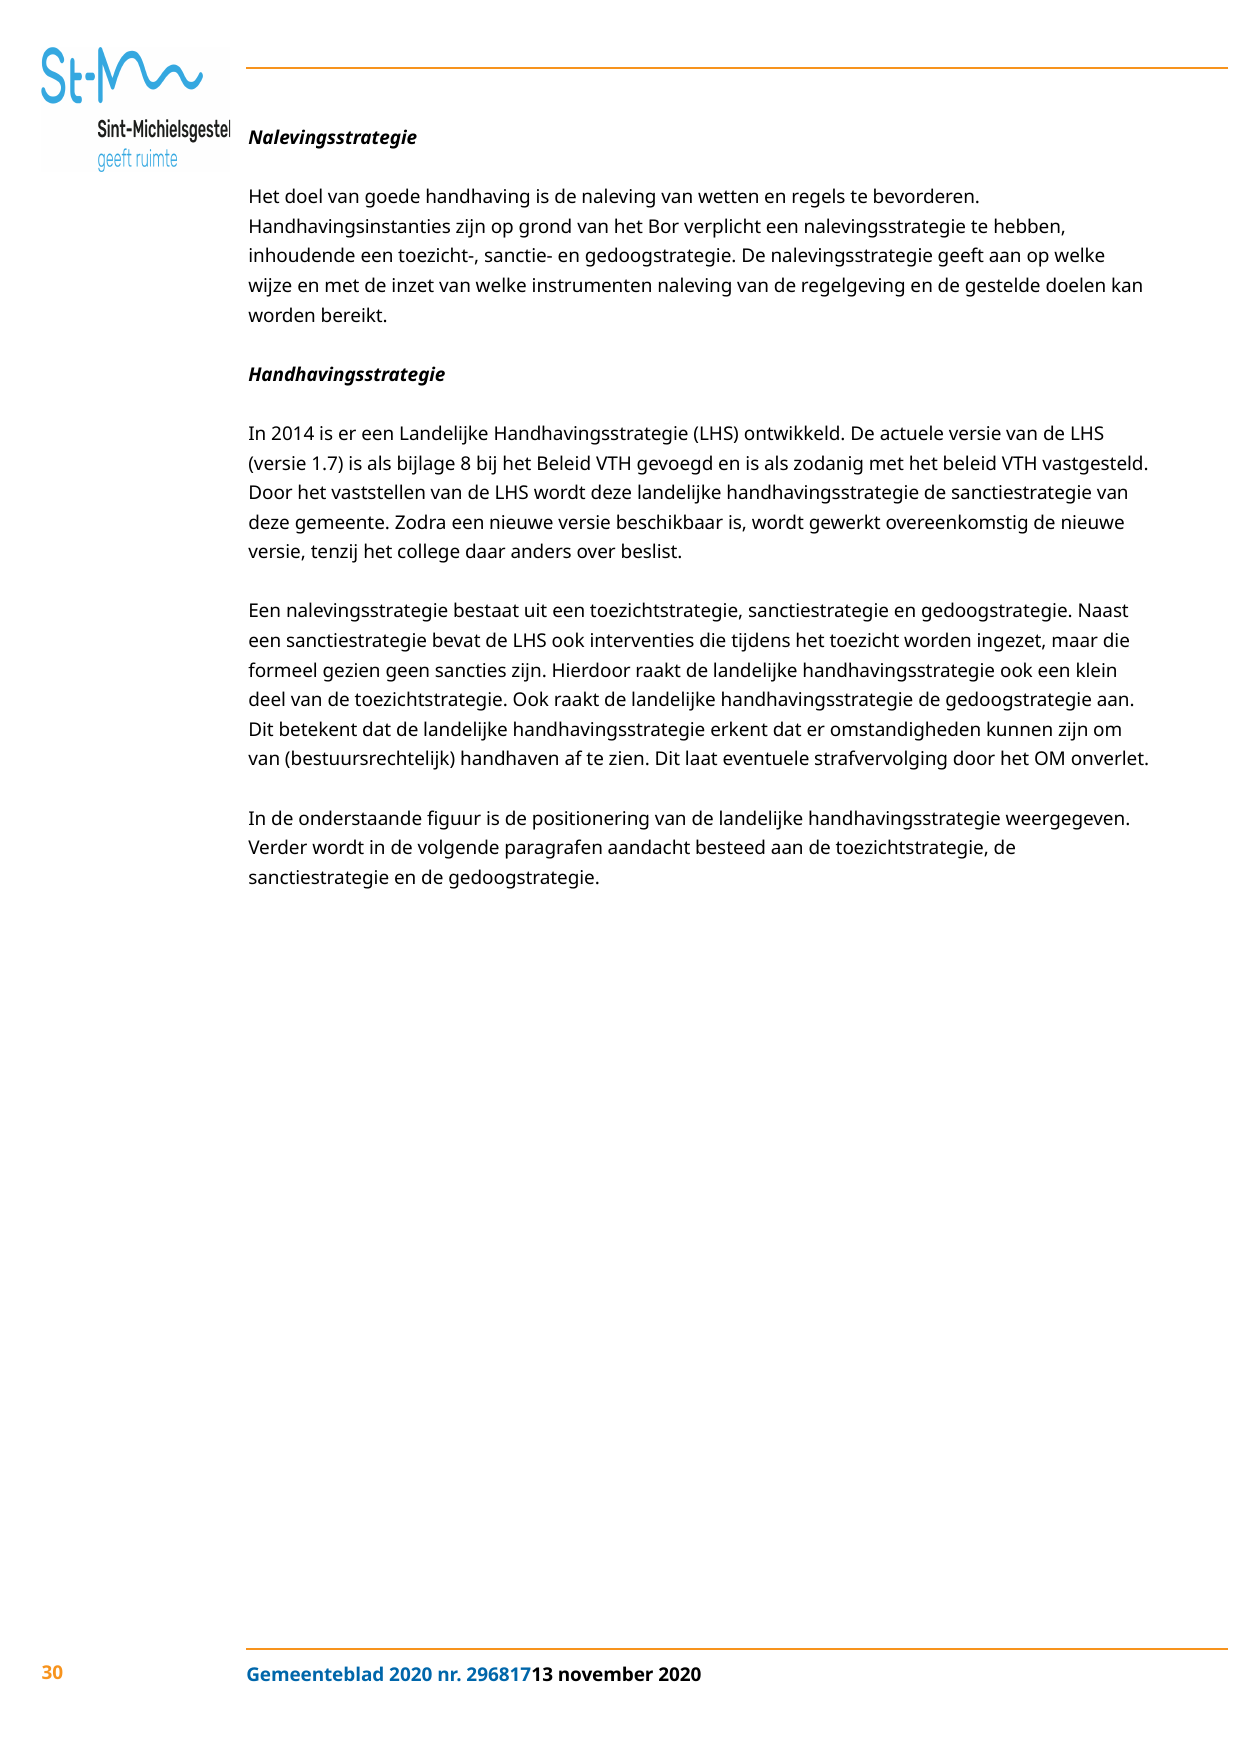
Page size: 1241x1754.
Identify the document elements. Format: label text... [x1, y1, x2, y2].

picture [41, 47, 231, 172]
text In 2014 is er een Landelijke Handhavingsstrategie (LHS) ontwikkeld. De actuele versie van de LHS (versie 1.7) is als bijlage 8 bij het Beleid VTH gevoegd en is als zodanig met het beleid VTH vastgesteld. Door het vaststellen van de LHS wordt deze landelijke handhavingsstrategie de sanctiestrategie van deze gemeente. Zodra een nieuwe versie beschikbaar is, wordt gewerkt overeenkomstig de nieuwe versie, tenzij het college daar anders over beslist. [248, 420, 1152, 564]
text In de onderstaande figuur is de positionering van de landelijke handhavingsstrategie weergegeven. Verder wordt in de volgende paragrafen aandacht besteed aan de toezichtstrategie, de sanctiestrategie en de gedoogstrategie. [248, 805, 1152, 890]
text Het doel van goede handhaving is de naleving van wetten en regels te bevorderen. Handhavingsinstanties zijn op grond van het Bor verplicht een nalevingsstrategie te hebben, inhoudende een toezicht-, sanctie- en gedoogstrategie. De nalevingsstrategie geeft aan op welke wijze en met de inzet van welke instrumenten naleving van de regelgeving en de gestelde doelen kan worden bereikt. [248, 183, 1152, 328]
text Nalevingsstrategie [248, 124, 1152, 150]
text Handhavingsstrategie [248, 361, 1152, 387]
text Een nalevingsstrategie bestaat uit een toezichtstrategie, sanctiestrategie en gedoogstrategie. Naast een sanctiestrategie bevat de LHS ook interventies die tijdens het toezicht worden ingezet, maar die formeel gezien geen sancties zijn. Hierdoor raakt de landelijke handhavingsstrategie ook een klein deel van de toezichtstrategie. Ook raakt de landelijke handhavingsstrategie de gedoogstrategie aan. Dit betekent dat de landelijke handhavingsstrategie erkent dat er omstandigheden kunnen zijn om van (bestuursrechtelijk) handhaven af te zien. Dit laat eventuele strafvervolging door het OM onverlet. [248, 598, 1152, 771]
